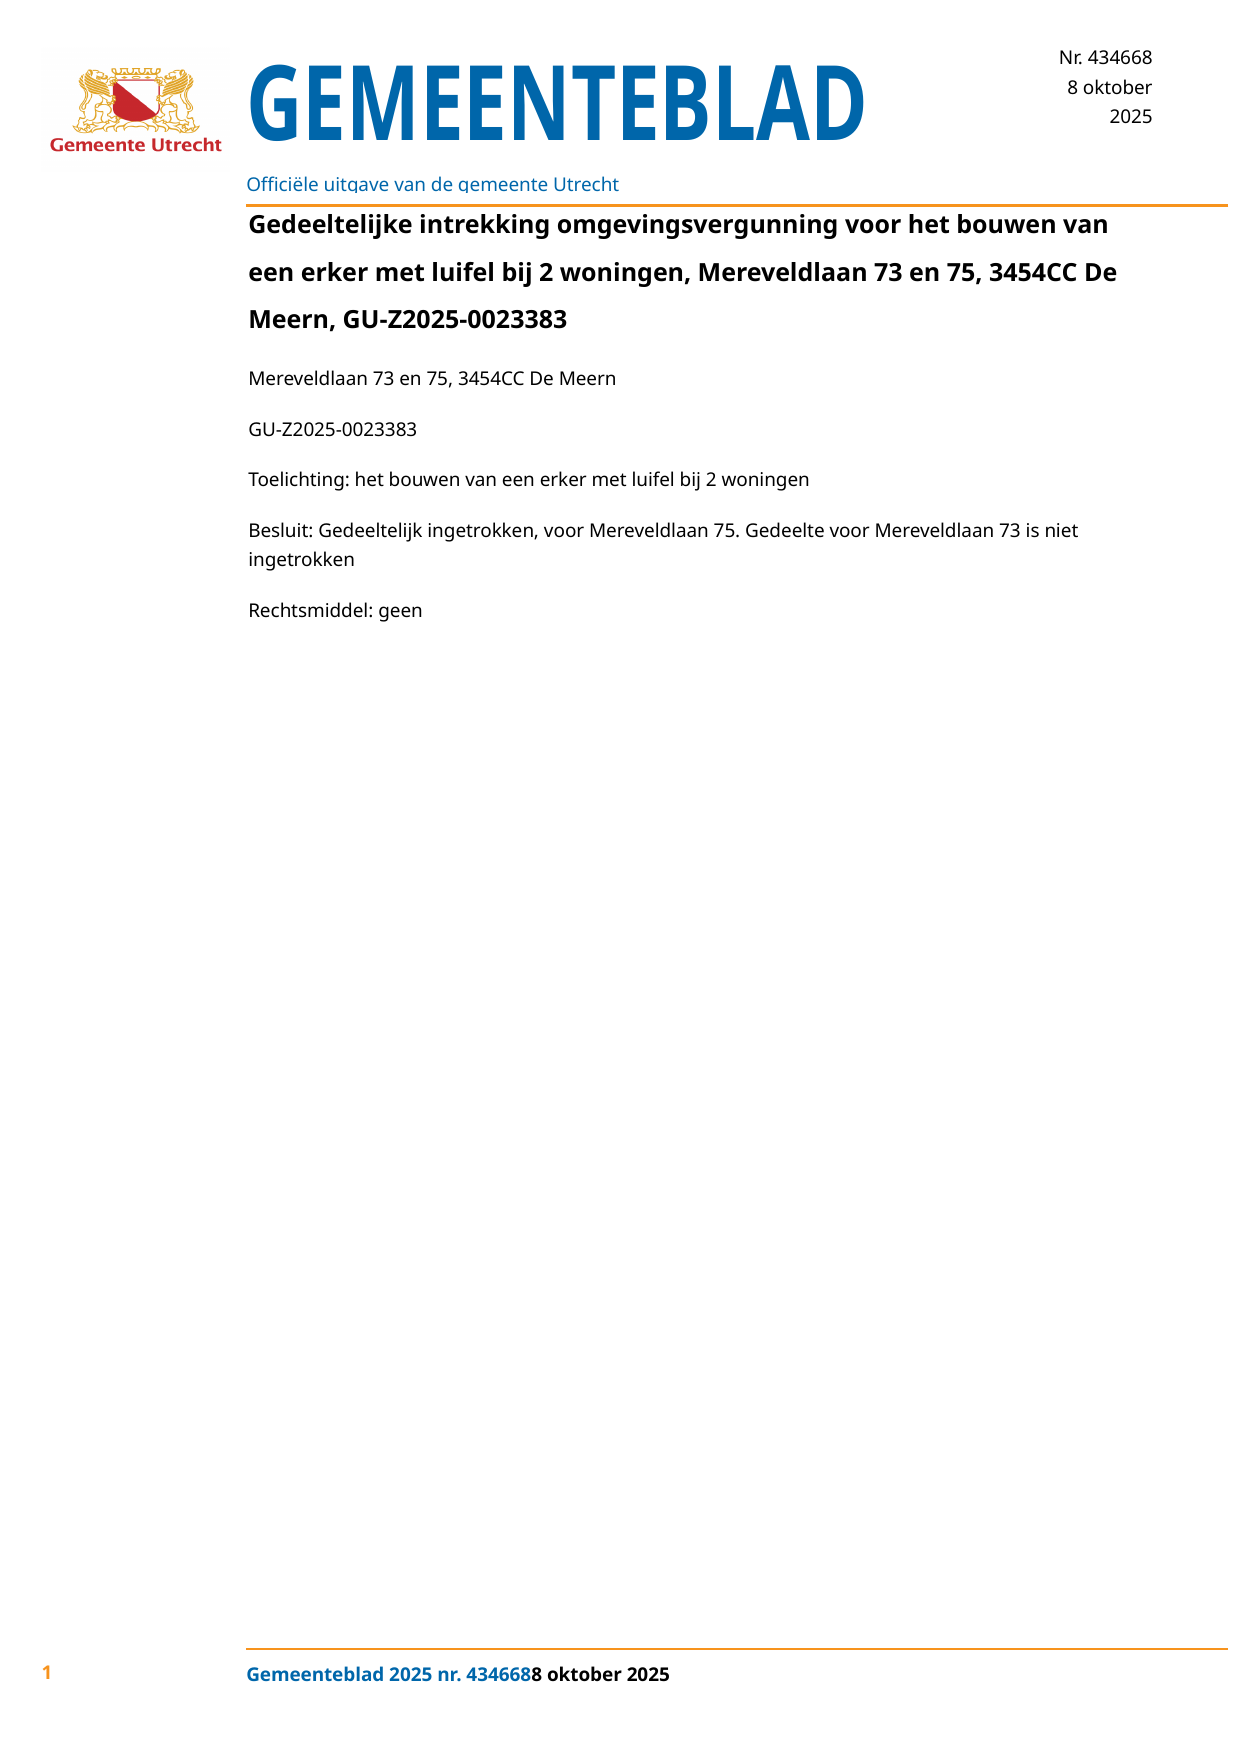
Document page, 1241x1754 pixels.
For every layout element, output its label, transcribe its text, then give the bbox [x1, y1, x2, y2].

text GU-Z2025-0023383 [248, 416, 1152, 442]
text Gedeeltelijke intrekking omgevingsvergunning voor het bouwen van een erker met luifel bij 2 woningen, Mereveldlaan 73 en 75, 3454CC De Meern, GU-Z2025-0023383 [248, 207, 1152, 336]
text Toelichting: het bouwen van een erker met luifel bij 2 woningen [248, 466, 1152, 492]
text Rechtsmiddel: geen [248, 597, 1152, 622]
text Besluit: Gedeeltelijk ingetrokken, voor Mereveldlaan 75. Gedeelte voor Mereveldlaan 73 is niet ingetrokken [248, 517, 1152, 572]
text Mereveldlaan 73 en 75, 3454CC De Meern [248, 366, 1152, 391]
picture [41, 47, 231, 172]
